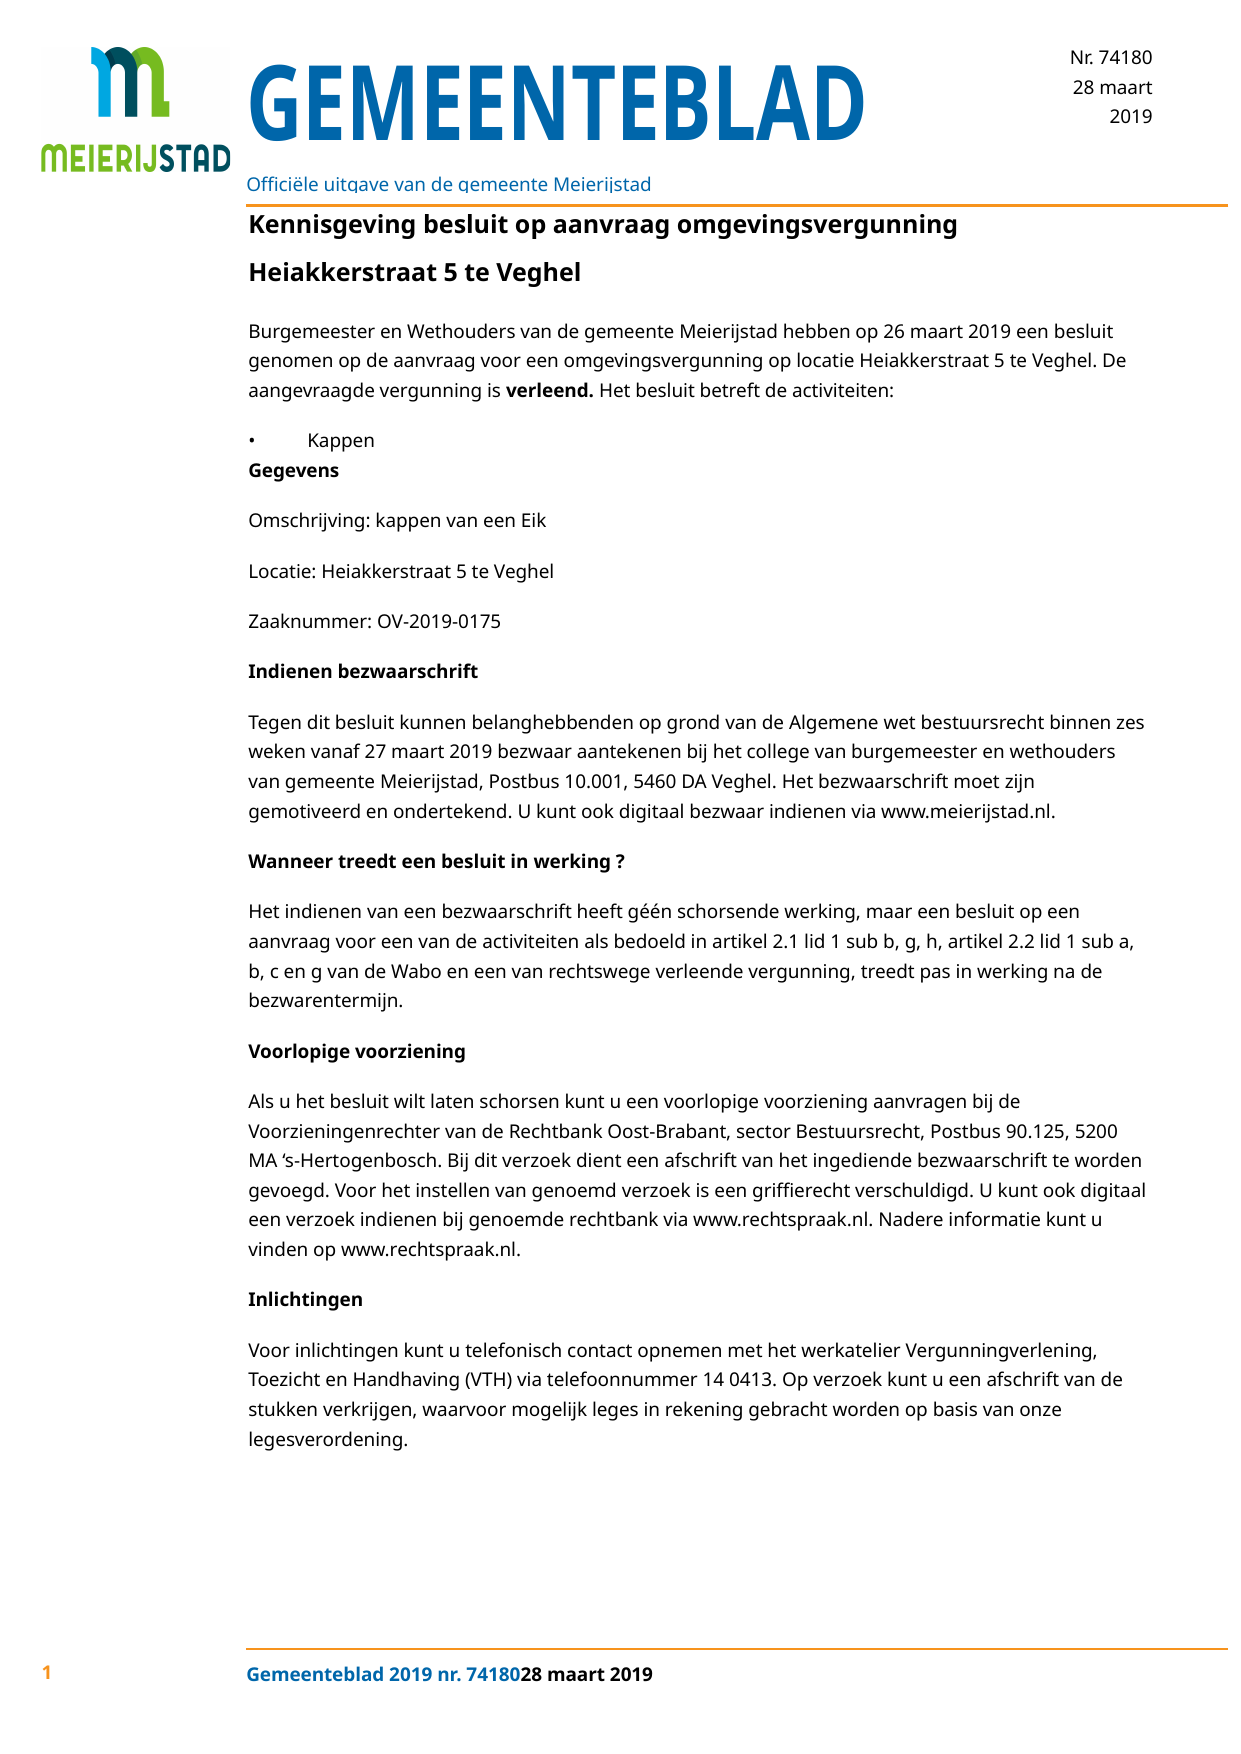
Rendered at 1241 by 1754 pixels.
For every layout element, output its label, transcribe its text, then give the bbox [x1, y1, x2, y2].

text Voor inlichtingen kunt u telefonisch contact opnemen met het werkatelier Vergunningverlening, Toezicht en Handhaving (VTH) via telefoonnummer 14 0413. Op verzoek kunt u een afschrift van de stukken verkrijgen, waarvoor mogelijk leges in rekening gebracht worden op basis van onze legesverordening. [248, 1337, 1152, 1452]
list Kappen [248, 427, 1152, 453]
text Inlichtingen [248, 1287, 1152, 1312]
text Als u het besluit wilt laten schorsen kunt u een voorlopige voorziening aanvragen bij de Voorzieningenrechter van de Rechtbank Oost-Brabant, sector Bestuursrecht, Postbus 90.125, 5200 MA ‘s-Hertogenbosch. Bij dit verzoek dient een afschrift van het ingediende bezwaarschrift te worden gevoegd. Voor het instellen van genoemd verzoek is een griffierecht verschuldigd. U kunt ook digitaal een verzoek indienen bij genoemde rechtbank via www.rechtspraak.nl. Nadere informatie kunt u vinden op www.rechtspraak.nl. [248, 1088, 1152, 1262]
text Wanneer treedt een besluit in werking ? [248, 848, 1152, 874]
text Kennisgeving besluit op aanvraag omgevingsvergunning Heiakkerstraat 5 te Veghel [248, 207, 1152, 288]
text Locatie: Heiakkerstraat 5 te Veghel [248, 558, 1152, 584]
text Voorlopige voorziening [248, 1038, 1152, 1064]
text Gegevens [248, 457, 1152, 483]
text Tegen dit besluit kunnen belanghebbenden op grond van de Algemene wet bestuursrecht binnen zes weken vanaf 27 maart 2019 bezwaar aantekenen bij het college van burgemeester en wethouders van gemeente Meierijstad, Postbus 10.001, 5460 DA Veghel. Het bezwaarschrift moet zijn gemotiveerd en ondertekend. U kunt ook digitaal bezwaar indienen via www.meierijstad.nl. [248, 709, 1152, 824]
text Omschrijving: kappen van een Eik [248, 507, 1152, 533]
text Burgemeester en Wethouders van de gemeente Meierijstad hebben op 26 maart 2019 een besluit genomen op de aanvraag voor een omgevingsvergunning op locatie Heiakkerstraat 5 te Veghel. De aangevraagde vergunning is verleend. Het besluit betreft de activiteiten: [248, 318, 1152, 403]
text Zaaknummer: OV-2019-0175 [248, 608, 1152, 634]
text Indienen bezwaarschrift [248, 659, 1152, 684]
text Het indienen van een bezwaarschrift heeft géén schorsende werking, maar een besluit op een aanvraag voor een van de activiteiten als bedoeld in artikel 2.1 lid 1 sub b, g, h, artikel 2.2 lid 1 sub a, b, c en g van de Wabo en een van rechtswege verleende vergunning, treedt pas in werking na de bezwarentermijn. [248, 899, 1152, 1013]
picture [41, 47, 231, 172]
